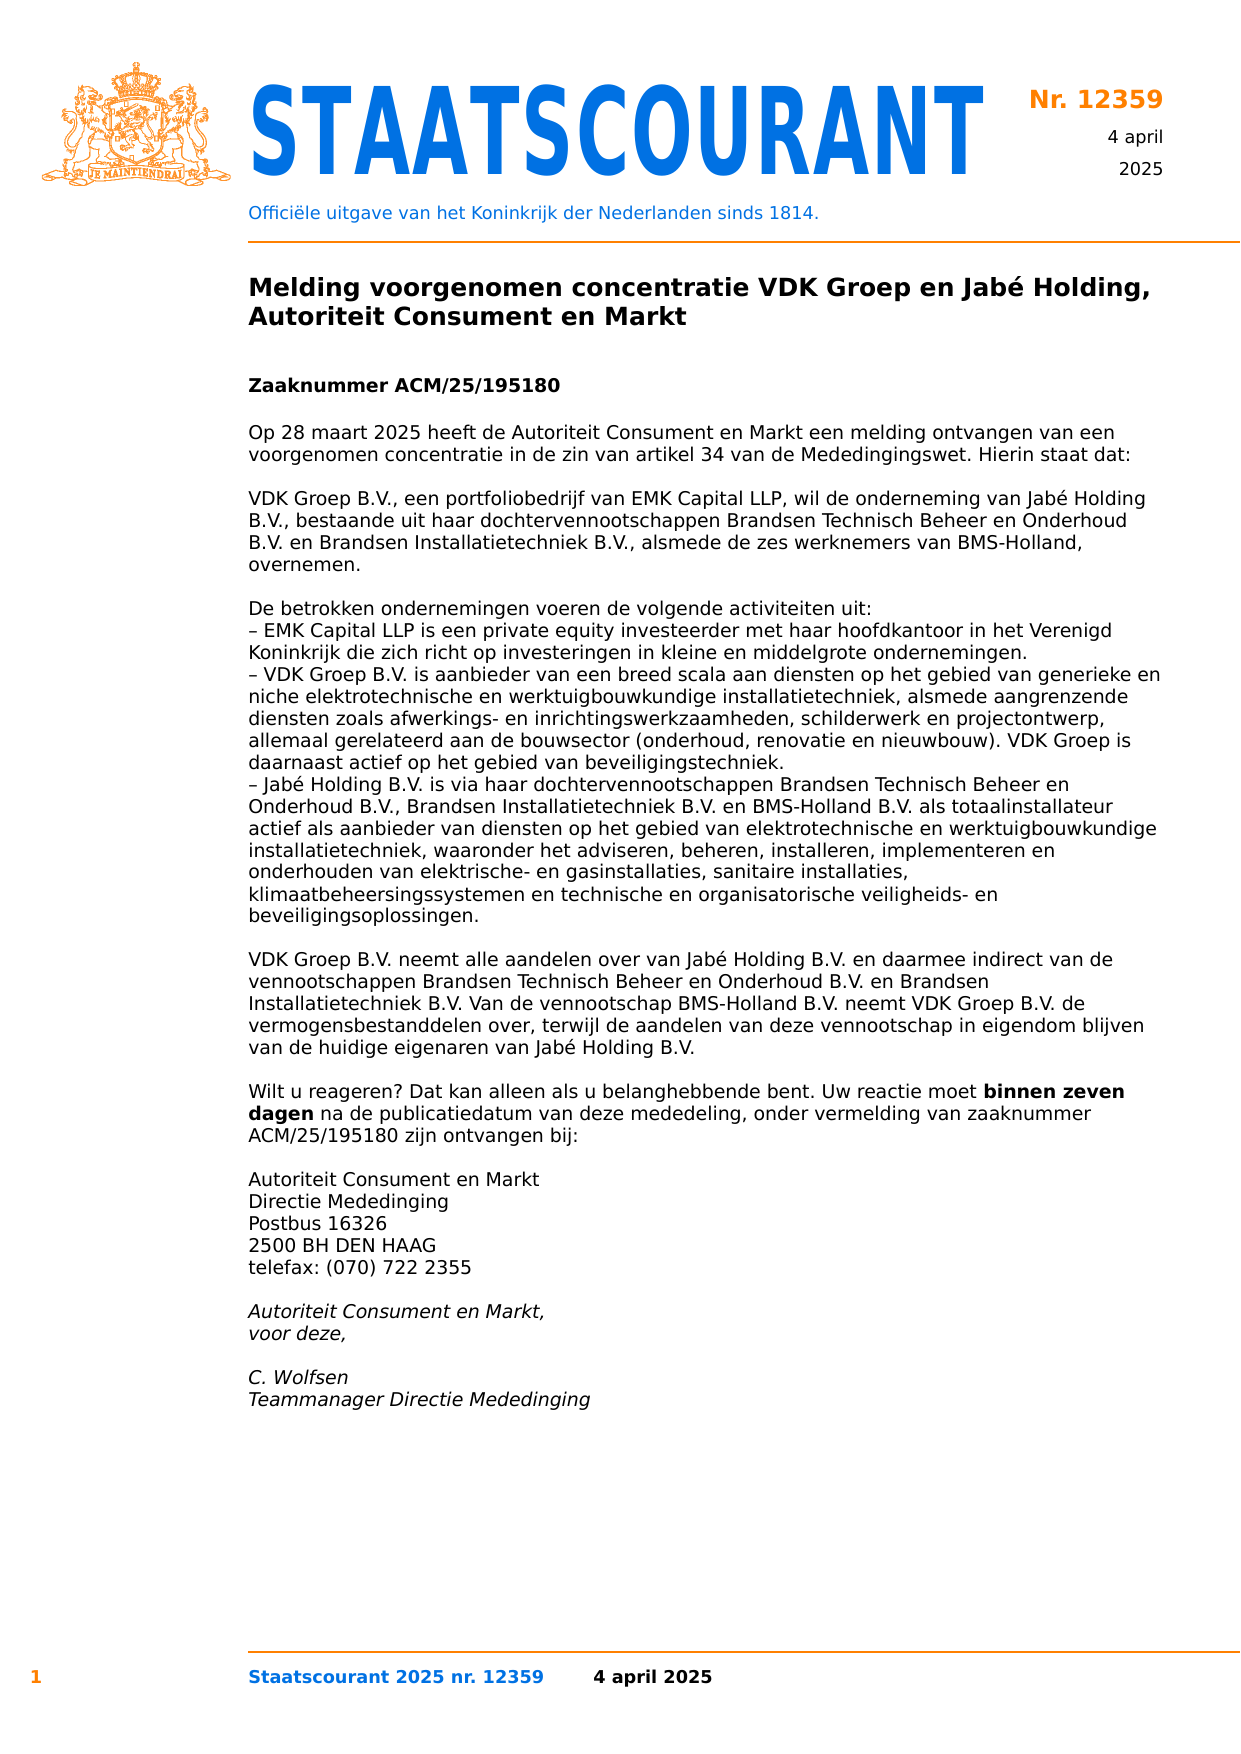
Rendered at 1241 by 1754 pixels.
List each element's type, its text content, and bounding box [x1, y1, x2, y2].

text telefax: (070) 722 2355 [248, 1257, 1163, 1279]
subtitle Zaaknummer ACM/25/195180 [248, 375, 1163, 397]
text Op 28 maart 2025 heeft de Autoriteit Consument en Markt een melding ontvangen van een voorgenomen concentratie in de zin van artikel 34 van de Mededingingswet. Hierin staat dat: [248, 422, 1163, 466]
picture [41, 62, 231, 186]
text – VDK Groep B.V. is aanbieder van een breed scala aan diensten op het gebied van generieke en niche elektrotechnische en werktuigbouwkundige installatietechniek, alsmede aangrenzende diensten zoals afwerkings- en inrichtingswerkzaamheden, schilderwerk en projectontwerp, allemaal gerelateerd aan de bouwsector (onderhoud, renovatie en nieuwbouw). VDK Groep is daarnaast actief op het gebied van beveiligingstechniek. [248, 664, 1163, 773]
subtitle Melding voorgenomen concentratie VDK Groep en Jabé Holding, Autoriteit Consument en Markt [248, 273, 1163, 331]
table_cell Officiële uitgave van het Koninkrijk der Nederlanden sinds 1814. [248, 203, 1240, 241]
text VDK Groep B.V. neemt alle aandelen over van Jabé Holding B.V. en daarmee indirect van de vennootschappen Brandsen Technisch Beheer en Onderhoud B.V. en Brandsen Installatietechniek B.V. Van de vennootschap BMS-Holland B.V. neemt VDK Groep B.V. de vermogensbestanddelen over, terwijl de aandelen van deze vennootschap in eigendom blijven van de huidige eigenaren van Jabé Holding B.V. [248, 949, 1163, 1059]
text De betrokken ondernemingen voeren de volgende activiteiten uit: [248, 598, 1163, 620]
table_header Nr. 12359 [998, 62, 1240, 121]
text Directie Mededinging [248, 1191, 1163, 1213]
table_header [25, 62, 248, 241]
text – EMK Capital LLP is een private equity investeerder met haar hoofdkantoor in het Verenigd Koninkrijk die zich richt op investeringen in kleine en middelgrote ondernemingen. [248, 620, 1163, 664]
text Autoriteit Consument en Markt, voor deze, C. Wolfsen Teammanager Directie Mededinging [248, 1301, 1163, 1411]
text Wilt u reageren? Dat kan alleen als u belanghebbende bent. Uw reactie moet binnen zeven dagen na de publicatiedatum van deze mededeling, onder vermelding van zaaknummer ACM/25/195180 zijn ontvangen bij: [248, 1081, 1163, 1147]
table_cell 2025 [998, 153, 1240, 203]
table_header STAATSCOURANT [248, 62, 998, 203]
text VDK Groep B.V., een portfoliobedrijf van EMK Capital LLP, wil de onderneming van Jabé Holding B.V., bestaande uit haar dochtervennootschappen Brandsen Technisch Beheer en Onderhoud B.V. en Brandsen Installatietechniek B.V., alsmede de zes werknemers van BMS-Holland, overnemen. [248, 488, 1163, 576]
text – Jabé Holding B.V. is via haar dochtervennootschappen Brandsen Technisch Beheer en Onderhoud B.V., Brandsen Installatietechniek B.V. en BMS-Holland B.V. als totaalinstallateur actief als aanbieder van diensten op het gebied van elektrotechnische en werktuigbouwkundige installatietechniek, waaronder het adviseren, beheren, installeren, implementeren en onderhouden van elektrische- en gasinstallaties, sanitaire installaties, klimaatbeheersingssystemen en technische en organisatorische veiligheids- en beveiligingsoplossingen. [248, 773, 1163, 927]
text Autoriteit Consument en Markt [248, 1169, 1163, 1191]
text 2500 BH DEN HAAG [248, 1235, 1163, 1257]
text Postbus 16326 [248, 1213, 1163, 1235]
table_cell 4 april [998, 121, 1240, 153]
